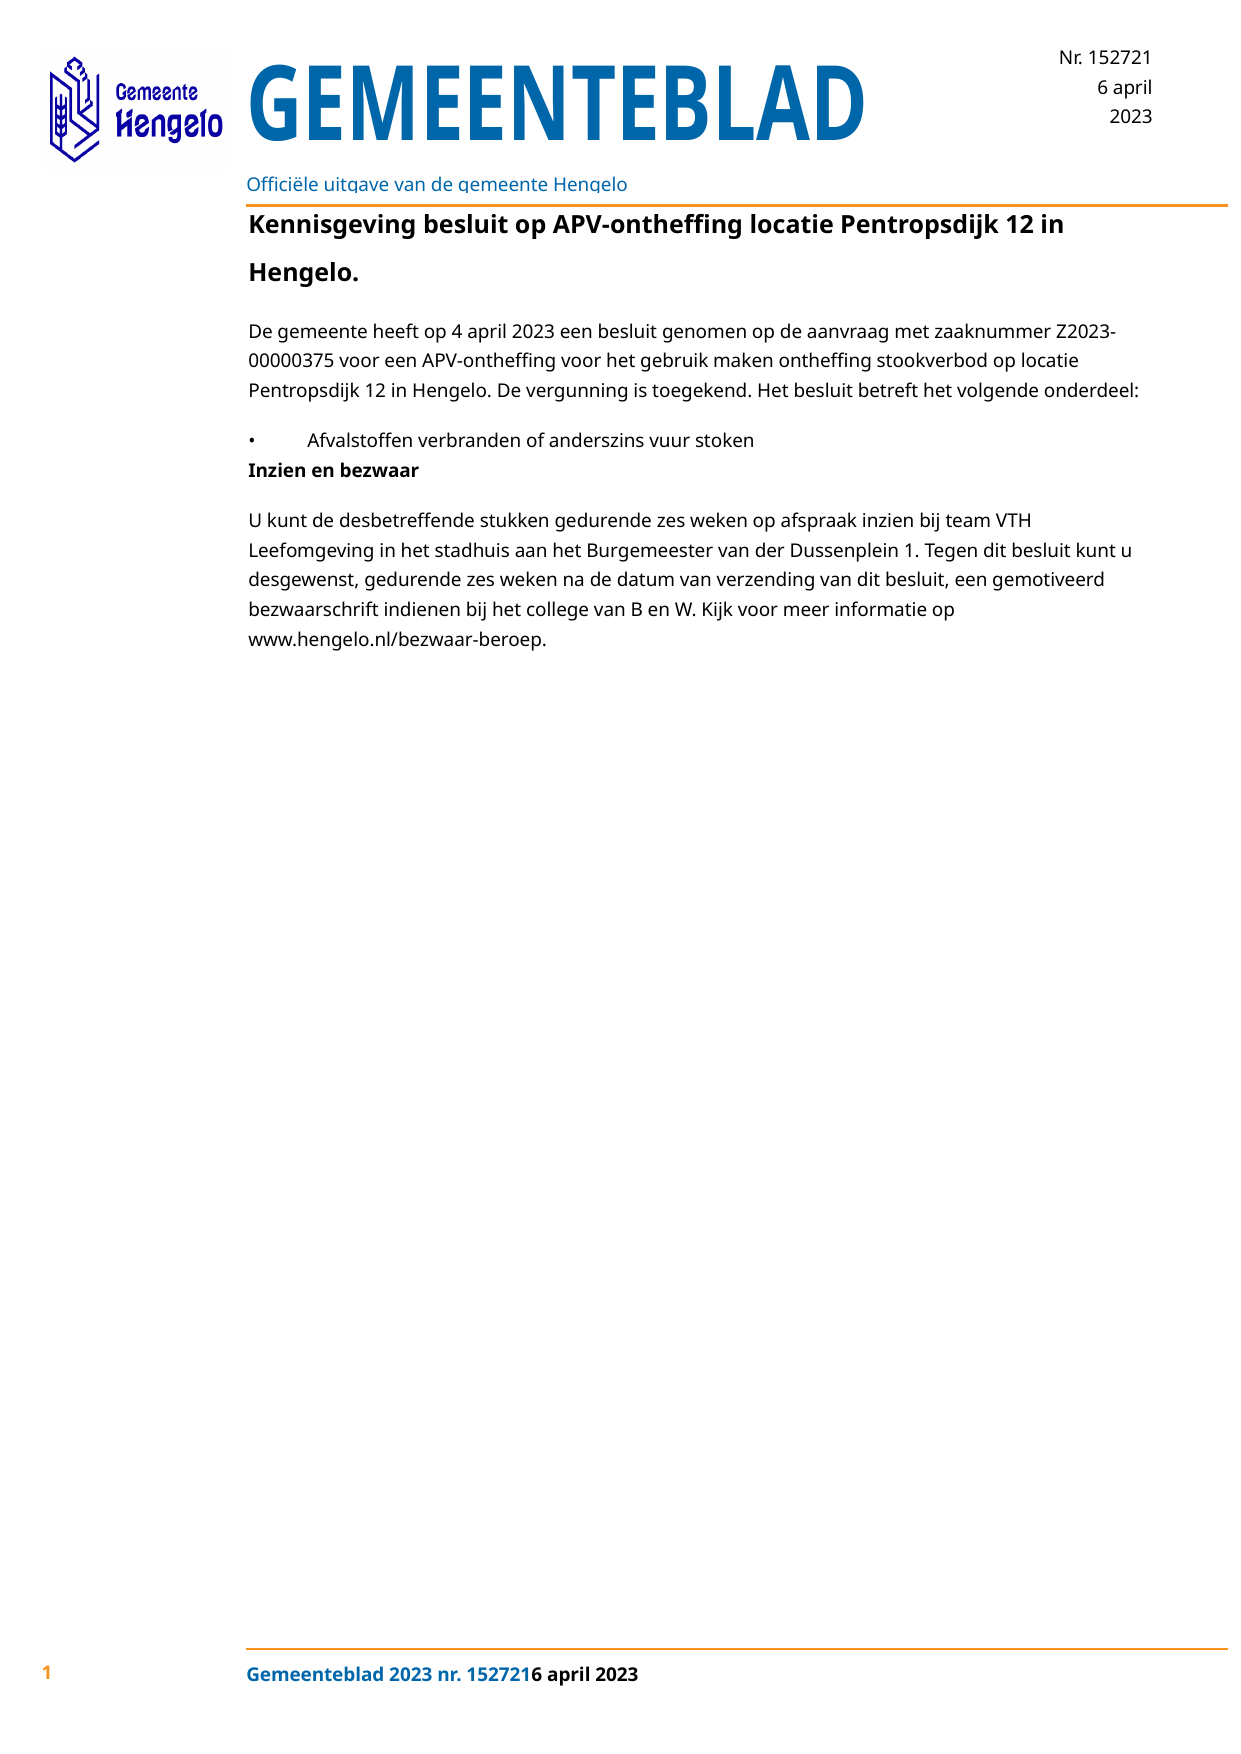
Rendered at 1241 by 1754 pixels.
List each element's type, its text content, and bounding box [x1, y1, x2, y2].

text U kunt de desbetreffende stukken gedurende zes weken op afspraak inzien bij team VTH Leefomgeving in het stadhuis aan het Burgemeester van der Dussenplein 1. Tegen dit besluit kunt u desgewenst, gedurende zes weken na de datum van verzending van dit besluit, een gemotiveerd bezwaarschrift indienen bij het college van B en W. Kijk voor meer informatie op www.hengelo.nl/bezwaar-beroep. [248, 507, 1152, 652]
picture [41, 47, 231, 172]
list Afvalstoffen verbranden of anderszins vuur stoken [248, 427, 1152, 453]
text Inzien en bezwaar [248, 457, 1152, 483]
text Kennisgeving besluit op APV-ontheffing locatie Pentropsdijk 12 in Hengelo. [248, 207, 1152, 288]
text De gemeente heeft op 4 april 2023 een besluit genomen op de aanvraag met zaaknummer Z2023-00000375 voor een APV-ontheffing voor het gebruik maken ontheffing stookverbod op locatie Pentropsdijk 12 in Hengelo. De vergunning is toegekend. Het besluit betreft het volgende onderdeel: [248, 318, 1152, 403]
